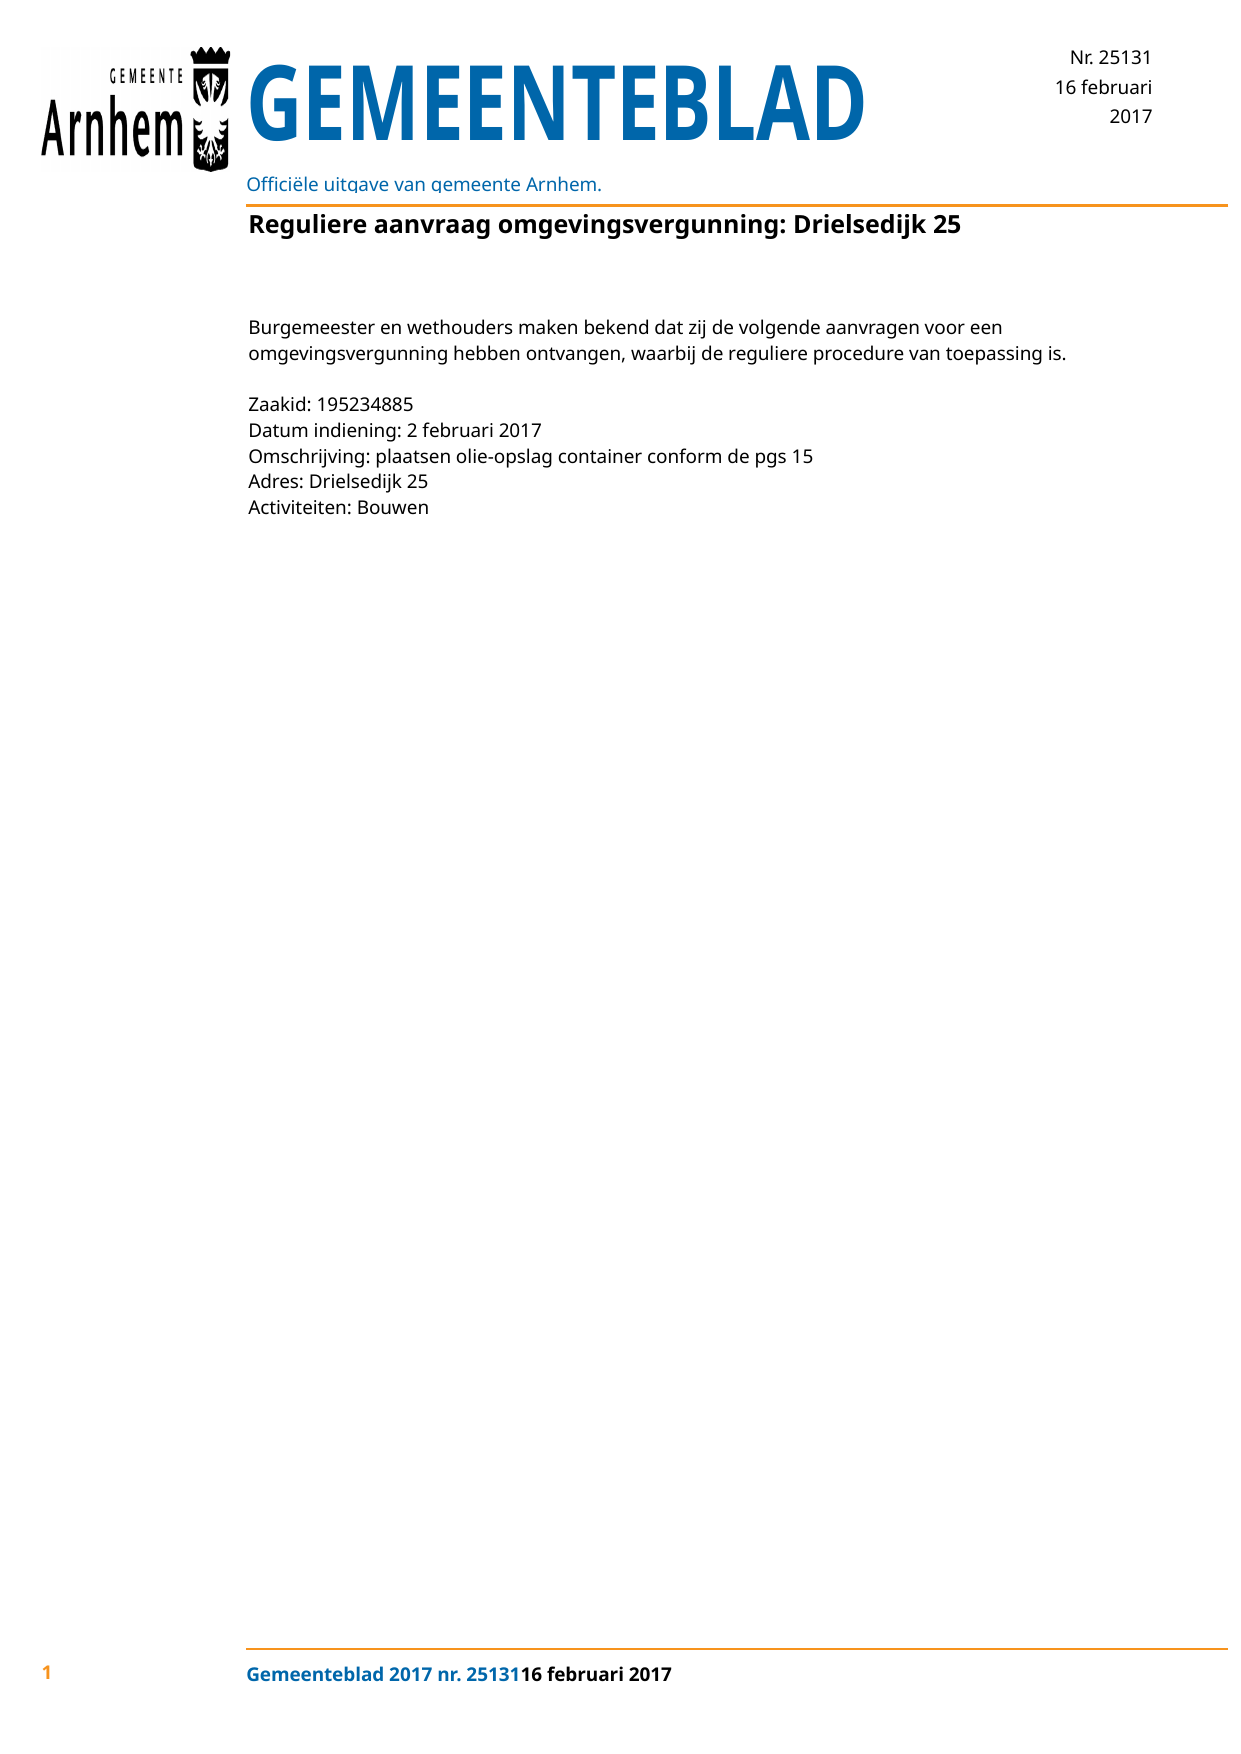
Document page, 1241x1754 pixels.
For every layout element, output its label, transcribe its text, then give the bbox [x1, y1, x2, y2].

text Reguliere aanvraag omgevingsvergunning: Drielsedijk 25 [248, 207, 1152, 241]
text Datum indiening: 2 februari 2017 [248, 417, 1152, 443]
picture [41, 47, 231, 172]
text Omschrijving: plaatsen olie-opslag container conform de pgs 15 [248, 443, 1152, 469]
text Zaakid: 195234885 [248, 391, 1152, 417]
text Burgemeester en wethouders maken bekend dat zij de volgende aanvragen voor een omgevingsvergunning hebben ontvangen, waarbij de reguliere procedure van toepassing is. [248, 314, 1152, 366]
text Activiteiten: Bouwen [248, 494, 1152, 520]
text Adres: Drielsedijk 25 [248, 469, 1152, 494]
